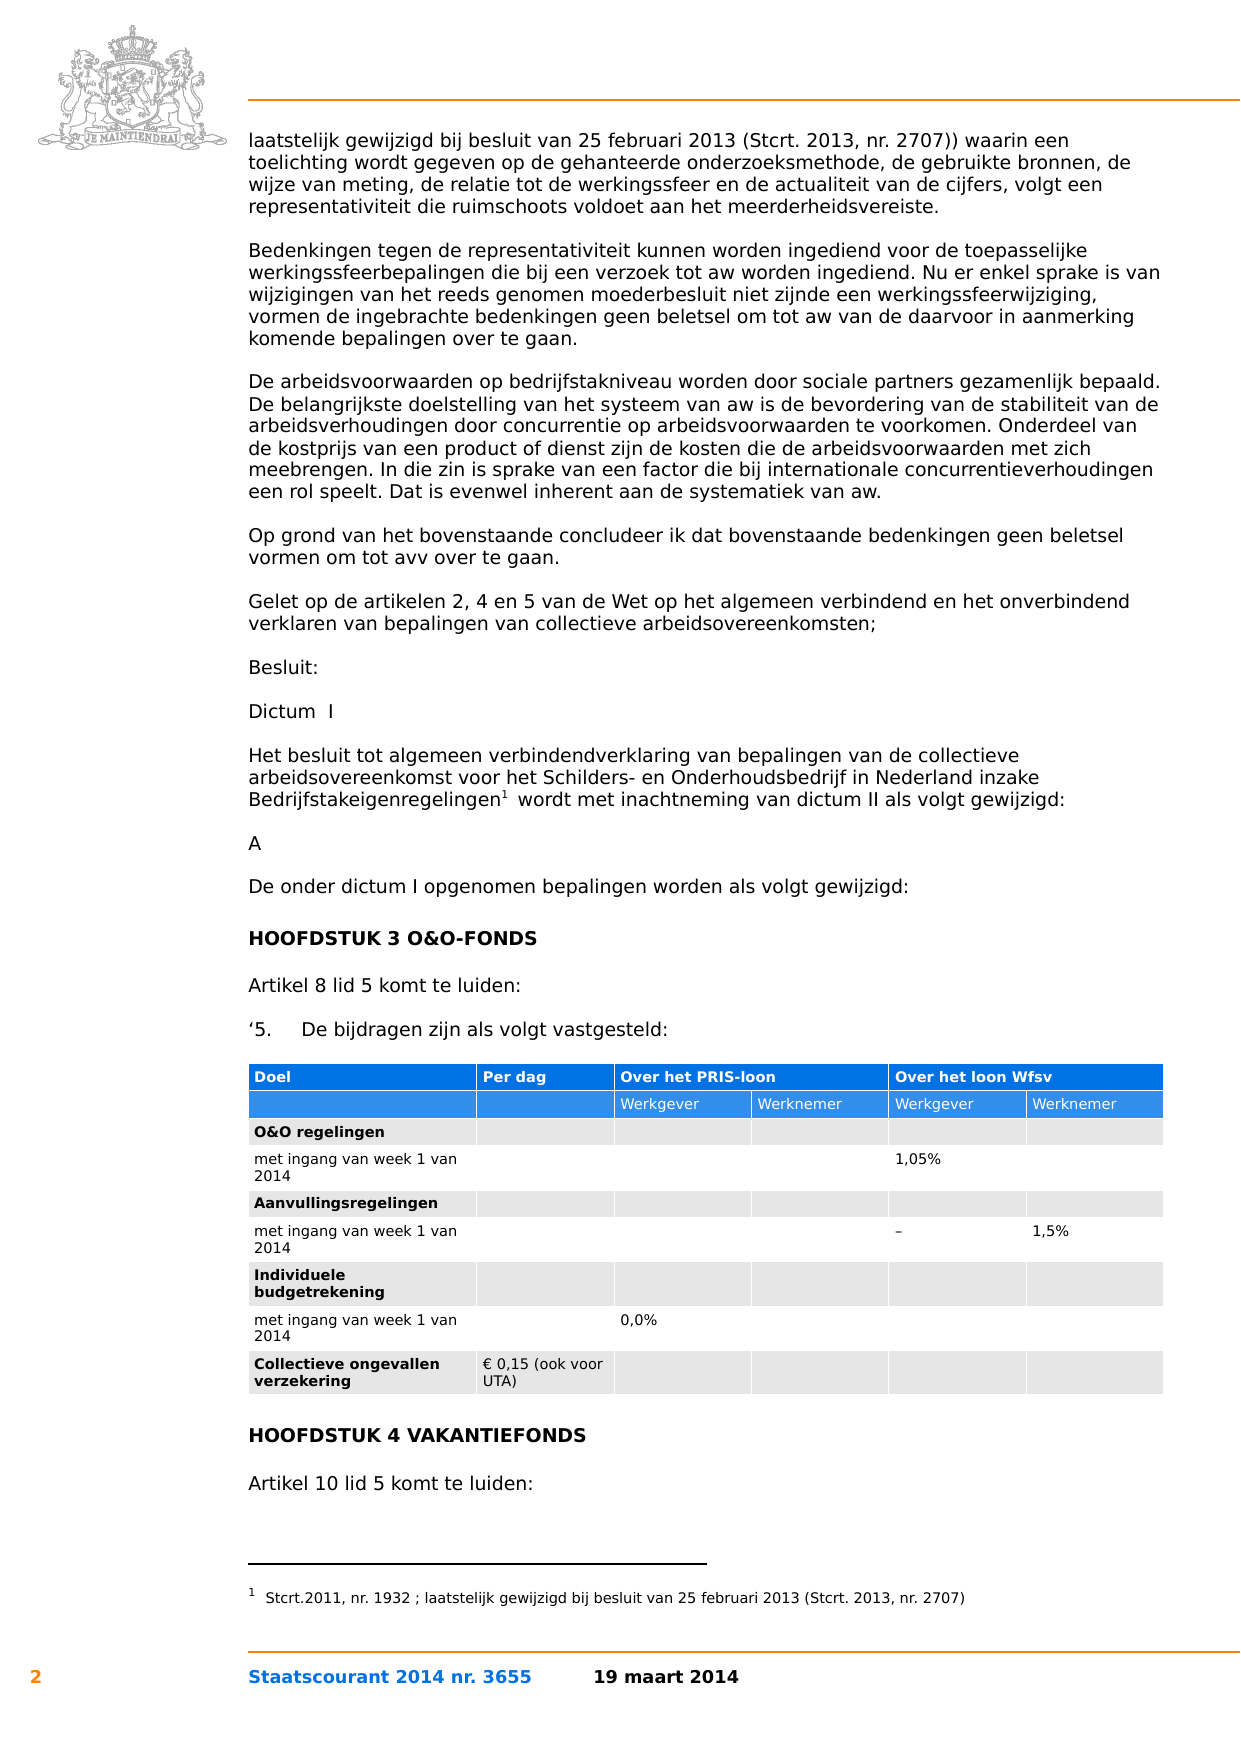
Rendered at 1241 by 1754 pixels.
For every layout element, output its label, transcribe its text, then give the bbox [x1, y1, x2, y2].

table_cell met ingang van week 1 van 2014 [249, 1218, 476, 1261]
table_cell [1027, 1119, 1163, 1145]
table_header Over het PRIS-loon [615, 1064, 888, 1090]
text De onder dictum I opgenomen bepalingen worden als volgt gewijzigd: [248, 876, 1163, 898]
table_cell [477, 1262, 614, 1306]
table_cell [1027, 1307, 1163, 1350]
table_cell met ingang van week 1 van 2014 [249, 1307, 476, 1350]
table_cell [752, 1191, 888, 1217]
table_cell 0,0% [615, 1307, 751, 1350]
table_cell [889, 1351, 1026, 1394]
table_cell [752, 1351, 888, 1394]
table_cell [477, 1091, 614, 1118]
table_cell [752, 1307, 888, 1350]
text ‘5. De bijdragen zijn als volgt vastgesteld: [248, 1019, 1163, 1041]
table_cell Werknemer [1027, 1091, 1163, 1118]
table_cell Werkgever [889, 1091, 1026, 1118]
table_cell [615, 1119, 751, 1145]
table_cell Aanvullingsregelingen [249, 1191, 476, 1217]
table_cell Werkgever [615, 1091, 751, 1118]
subtitle HOOFDSTUK 3 O&O-FONDS [248, 928, 1163, 950]
table_cell O&O regelingen [249, 1119, 476, 1145]
table_cell [477, 1146, 614, 1189]
table_cell Individuele budgetrekening [249, 1262, 476, 1306]
table_cell [889, 1191, 1026, 1217]
table_cell [1027, 1191, 1163, 1217]
table_cell [615, 1218, 751, 1261]
table_cell 1,5% [1027, 1218, 1163, 1261]
table_cell 1,05% [889, 1146, 1026, 1189]
text Op grond van het bovenstaande concludeer ik dat bovenstaande bedenkingen geen beletsel vormen om tot avv over te gaan. [248, 525, 1163, 569]
text Bedenkingen tegen de representativiteit kunnen worden ingediend voor de toepasselijke werkingssfeerbepalingen die bij een verzoek tot aw worden ingediend. Nu er enkel sprake is van wijzigingen van het reeds genomen moederbesluit niet zijnde een werkingssfeerwijziging, vormen de ingebrachte bedenkingen geen beletsel om tot aw van de daarvoor in aanmerking komende bepalingen over te gaan. [248, 240, 1163, 349]
table_header Doel [249, 1064, 476, 1090]
table_cell [1027, 1146, 1163, 1189]
subtitle HOOFDSTUK 4 VAKANTIEFONDS [248, 1425, 1163, 1447]
text A [248, 832, 1163, 854]
table_cell [752, 1262, 888, 1306]
picture [38, 25, 227, 150]
table_cell [249, 1091, 476, 1118]
text De arbeidsvoorwaarden op bedrijfstakniveau worden door sociale partners gezamenlijk bepaald. De belangrijkste doelstelling van het systeem van aw is de bevordering van de stabiliteit van de arbeidsverhoudingen door concurrentie op arbeidsvoorwaarden te voorkomen. Onderdeel van de kostprijs van een product of dienst zijn de kosten die de arbeidsvoorwaarden met zich meebrengen. In die zin is sprake van een factor die bij internationale concurrentieverhoudingen een rol speelt. Dat is evenwel inherent aan de systematiek van aw. [248, 371, 1163, 503]
table_cell [615, 1262, 751, 1306]
table_cell [477, 1119, 614, 1145]
text Artikel 10 lid 5 komt te luiden: [248, 1472, 1163, 1494]
table_cell [477, 1218, 614, 1261]
table_cell [615, 1191, 751, 1217]
text Dictum I [248, 701, 1163, 723]
table_cell [1027, 1262, 1163, 1306]
text Artikel 8 lid 5 komt te luiden: [248, 975, 1163, 997]
table_cell [889, 1307, 1026, 1350]
table_cell [615, 1146, 751, 1189]
table_cell [615, 1351, 751, 1394]
table_cell [889, 1262, 1026, 1306]
text laatstelijk gewijzigd bij besluit van 25 februari 2013 (Stcrt. 2013, nr. 2707)) waarin een toelichting wordt gegeven op de gehanteerde onderzoeksmethode, de gebruikte bronnen, de wijze van meting, de relatie tot de werkingssfeer en de actualiteit van de cijfers, volgt een representativiteit die ruimschoots voldoet aan het meerderheidsvereiste. [248, 130, 1163, 218]
table_cell [752, 1146, 888, 1189]
table_header Over het loon Wfsv [889, 1064, 1163, 1090]
table_cell [889, 1119, 1026, 1145]
text Het besluit tot algemeen verbindendverklaring van bepalingen van de collectieve arbeidsovereenkomst voor het Schilders- en Onderhoudsbedrijf in Nederland inzake Bedrijfstakeigenregelingen wordt met inachtneming van dictum II als volgt gewijzigd: [248, 744, 1163, 811]
table_cell – [889, 1218, 1026, 1261]
text Gelet op de artikelen 2, 4 en 5 van de Wet op het algemeen verbindend en het onverbindend verklaren van bepalingen van collectieve arbeidsovereenkomsten; [248, 591, 1163, 635]
text Stcrt.2011, nr. 1932 ; laatstelijk gewijzigd bij besluit van 25 februari 2013 (Stcrt. 2013, nr. 2707) [248, 1586, 1163, 1608]
table_cell Werknemer [752, 1091, 888, 1118]
table_cell [1027, 1351, 1163, 1394]
text Besluit: [248, 657, 1163, 679]
table_cell [752, 1218, 888, 1261]
table_cell [752, 1119, 888, 1145]
table_cell met ingang van week 1 van 2014 [249, 1146, 476, 1189]
table_header Per dag [477, 1064, 614, 1090]
table_cell [477, 1307, 614, 1350]
table_cell Collectieve ongevallen verzekering [249, 1351, 476, 1394]
table_cell [477, 1191, 614, 1217]
table_cell € 0,15 (ook voor UTA) [477, 1351, 614, 1394]
